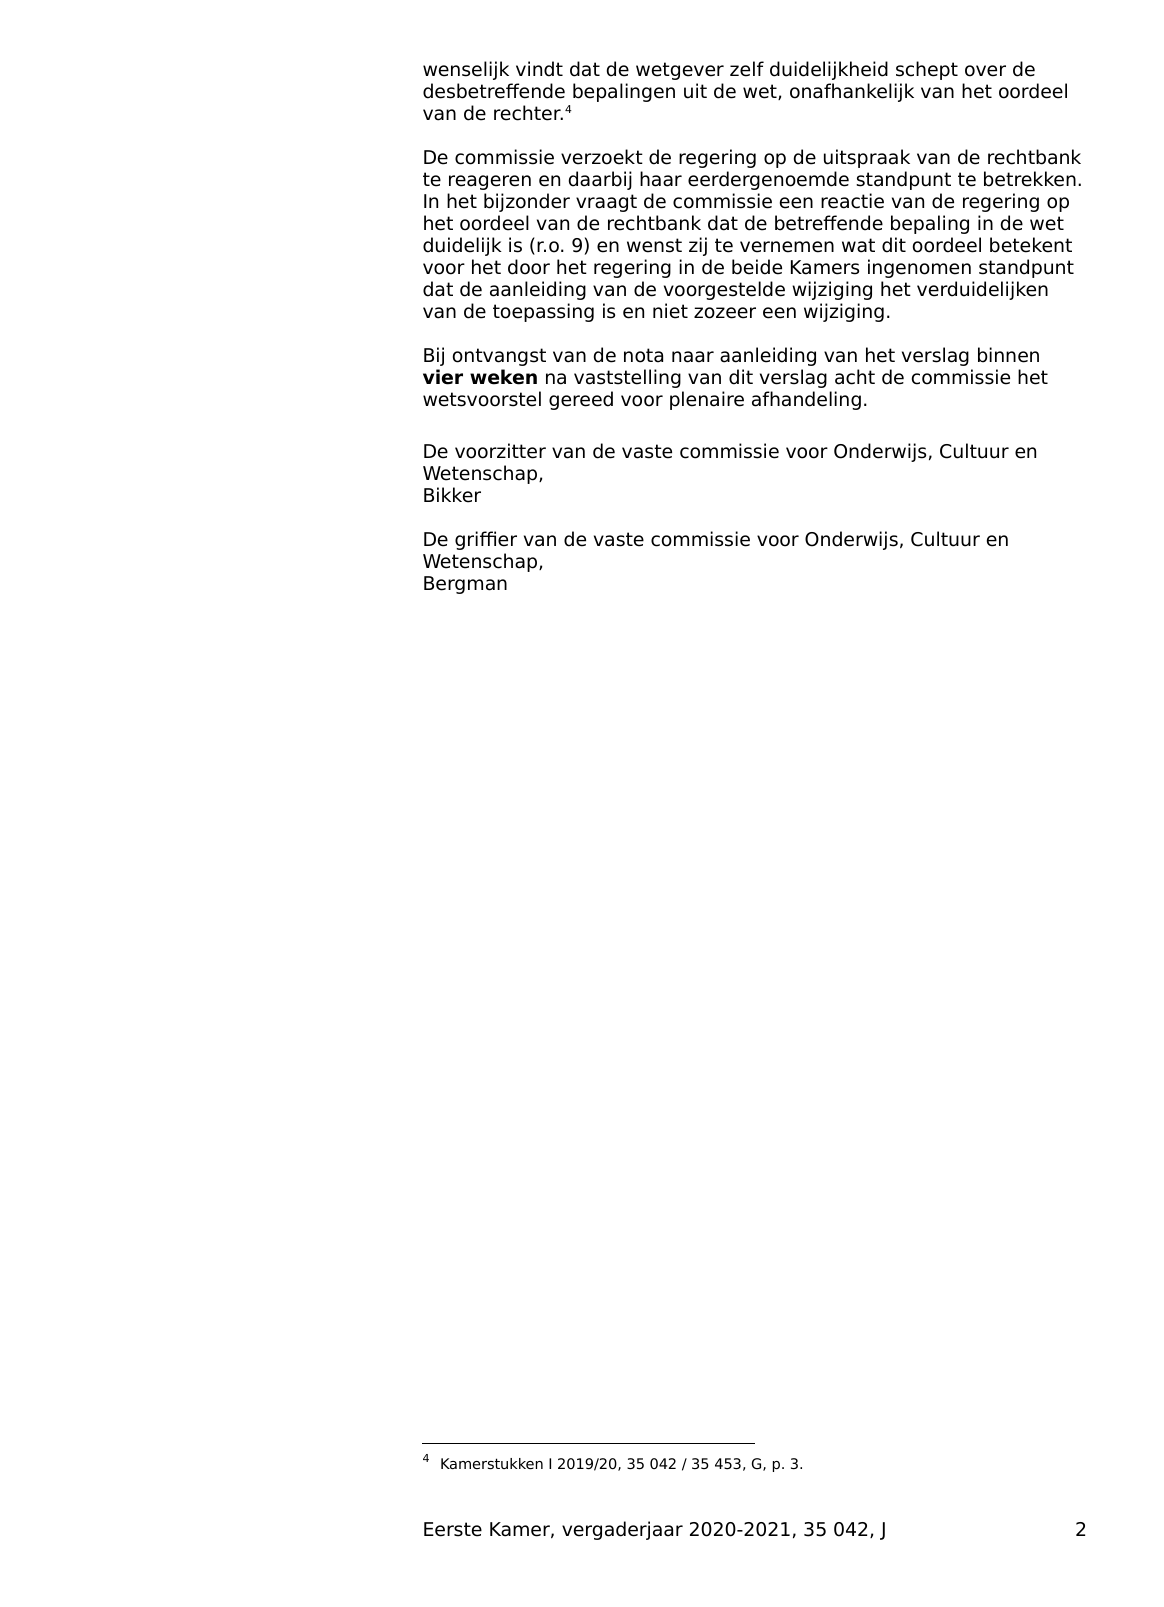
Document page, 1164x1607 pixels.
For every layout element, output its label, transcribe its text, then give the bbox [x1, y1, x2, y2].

text wenselijk vindt dat de wetgever zelf duidelijkheid schept over de desbetreffende bepalingen uit de wet, onafhankelijk van het oordeel van de rechter. [422, 59, 1087, 125]
text De voorzitter van de vaste commissie voor Onderwijs, Cultuur en Wetenschap, Bikker [422, 441, 1087, 507]
text Bij ontvangst van de nota naar aanleiding van het verslag binnen vier weken na vaststelling van dit verslag acht de commissie het wetsvoorstel gereed voor plenaire afhandeling. [422, 345, 1087, 411]
text De commissie verzoekt de regering op de uitspraak van de rechtbank te reageren en daarbij haar eerdergenoemde standpunt te betrekken. In het bijzonder vraagt de commissie een reactie van de regering op het oordeel van de rechtbank dat de betreffende bepaling in de wet duidelijk is (r.o. 9) en wenst zij te vernemen wat dit oordeel betekent voor het door het regering in de beide Kamers ingenomen standpunt dat de aanleiding van de voorgestelde wijziging het verduidelijken van de toepassing is en niet zozeer een wijziging. [422, 147, 1087, 323]
text Kamerstukken I 2019/20, 35 042 / 35 453, G, p. 3. [422, 1452, 1087, 1474]
text De griffier van de vaste commissie voor Onderwijs, Cultuur en Wetenschap, Bergman [422, 529, 1087, 595]
